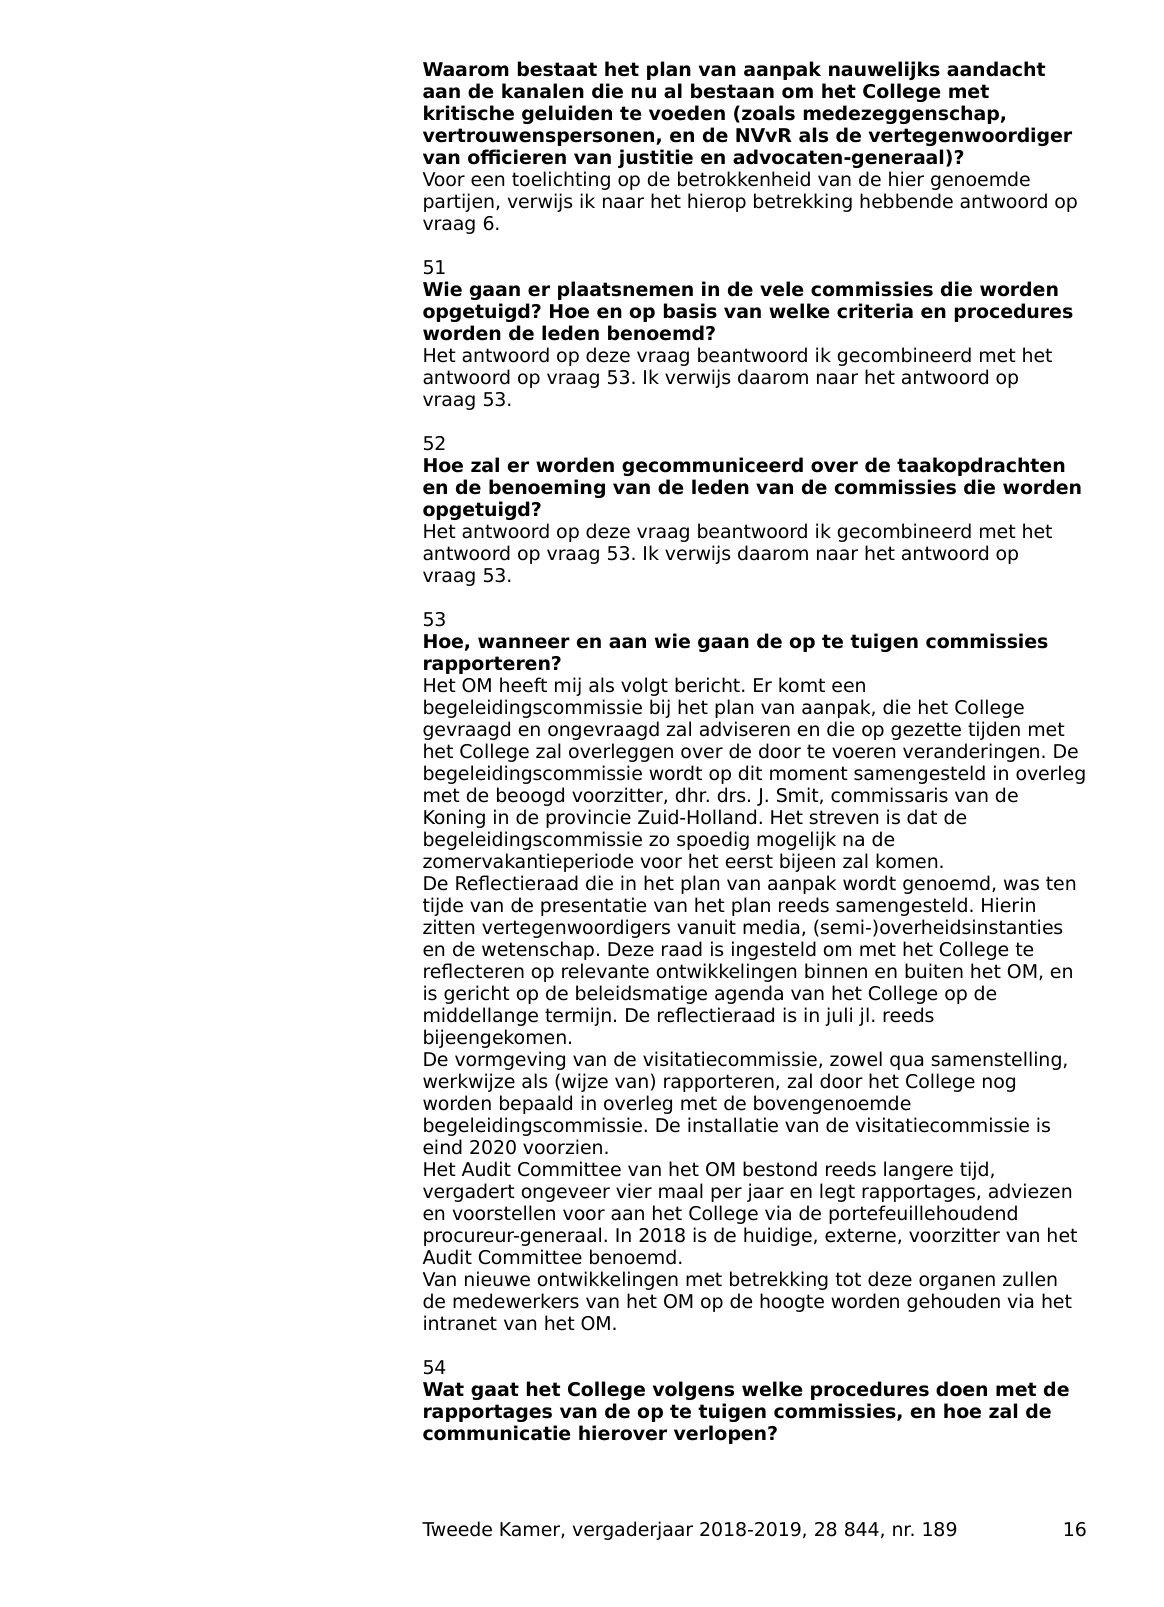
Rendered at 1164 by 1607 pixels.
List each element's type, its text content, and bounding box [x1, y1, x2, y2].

text Het OM heeft mij als volgt bericht. Er komt een begeleidingscommissie bij het plan van aanpak, die het College gevraagd en ongevraagd zal adviseren en die op gezette tijden met het College zal overleggen over de door te voeren veranderingen. De begeleidingscommissie wordt op dit moment samengesteld in overleg met de beoogd voorzitter, dhr. drs. J. Smit, commissaris van de Koning in de provincie Zuid-Holland. Het streven is dat de begeleidingscommissie zo spoedig mogelijk na de zomervakantieperiode voor het eerst bijeen zal komen. [422, 675, 1087, 873]
text Hoe, wanneer en aan wie gaan de op te tuigen commissies rapporteren? [422, 631, 1087, 675]
text Het Audit Committee van het OM bestond reeds langere tijd, vergadert ongeveer vier maal per jaar en legt rapportages, adviezen en voorstellen voor aan het College via de portefeuillehoudend procureur-generaal. In 2018 is de huidige, externe, voorzitter van het Audit Committee benoemd. [422, 1159, 1087, 1268]
text Van nieuwe ontwikkelingen met betrekking tot deze organen zullen de medewerkers van het OM op de hoogte worden gehouden via het intranet van het OM. [422, 1268, 1087, 1334]
text Hoe zal er worden gecommuniceerd over de taakopdrachten en de benoeming van de leden van de commissies die worden opgetuigd? [422, 455, 1087, 521]
text De Reflectieraad die in het plan van aanpak wordt genoemd, was ten tijde van de presentatie van het plan reeds samengesteld. Hierin zitten vertegenwoordigers vanuit media, (semi-)overheidsinstanties en de wetenschap. Deze raad is ingesteld om met het College te reflecteren op relevante ontwikkelingen binnen en buiten het OM, en is gericht op de beleidsmatige agenda van het College op de middellange termijn. De reflectieraad is in juli jl. reeds bijeengekomen. [422, 873, 1087, 1049]
text Wie gaan er plaatsnemen in de vele commissies die worden opgetuigd? Hoe en op basis van welke criteria en procedures worden de leden benoemd? [422, 279, 1087, 345]
text 53 [422, 609, 1087, 631]
text Waarom bestaat het plan van aanpak nauwelijks aandacht aan de kanalen die nu al bestaan om het College met kritische geluiden te voeden (zoals medezeggenschap, vertrouwenspersonen, en de NVvR als de vertegenwoordiger van officieren van justitie en advocaten-generaal)? [422, 59, 1087, 169]
text Voor een toelichting op de betrokkenheid van de hier genoemde partijen, verwijs ik naar het hierop betrekking hebbende antwoord op vraag 6. [422, 169, 1087, 235]
text 54 [422, 1357, 1087, 1379]
text Wat gaat het College volgens welke procedures doen met de rapportages van de op te tuigen commissies, en hoe zal de communicatie hierover verlopen? [422, 1379, 1087, 1444]
text De vormgeving van de visitatiecommissie, zowel qua samenstelling, werkwijze als (wijze van) rapporteren, zal door het College nog worden bepaald in overleg met de bovengenoemde begeleidingscommissie. De installatie van de visitatiecommissie is eind 2020 voorzien. [422, 1049, 1087, 1159]
text 51 [422, 257, 1087, 279]
text Het antwoord op deze vraag beantwoord ik gecombineerd met het antwoord op vraag 53. Ik verwijs daarom naar het antwoord op vraag 53. [422, 345, 1087, 411]
text 52 [422, 433, 1087, 455]
text Het antwoord op deze vraag beantwoord ik gecombineerd met het antwoord op vraag 53. Ik verwijs daarom naar het antwoord op vraag 53. [422, 521, 1087, 587]
